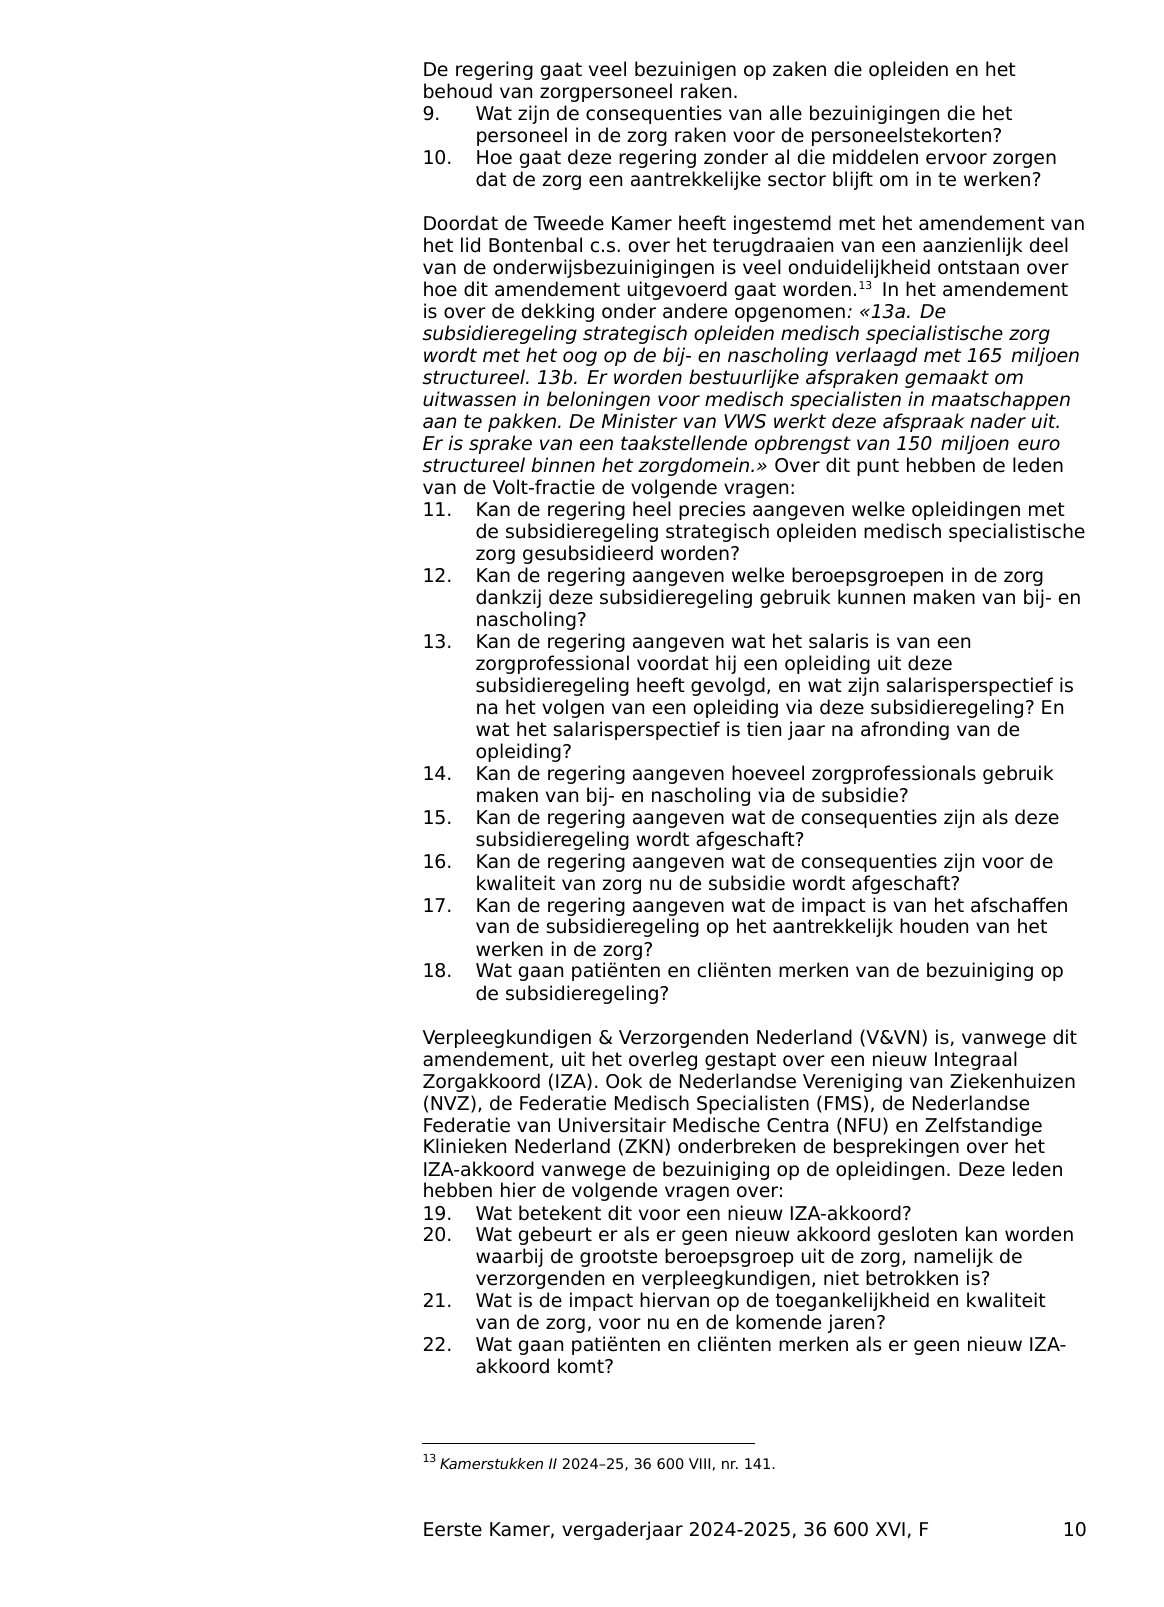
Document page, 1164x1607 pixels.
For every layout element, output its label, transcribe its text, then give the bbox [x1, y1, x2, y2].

text 17. Kan de regering aangeven wat de impact is van het afschaffen van de subsidieregeling op het aantrekkelijk houden van het werken in de zorg? [422, 894, 1087, 960]
text 10. Hoe gaat deze regering zonder al die middelen ervoor zorgen dat de zorg een aantrekkelijke sector blijft om in te werken? [422, 147, 1087, 191]
text De regering gaat veel bezuinigen op zaken die opleiden en het behoud van zorgpersoneel raken. [422, 59, 1087, 103]
text 19. Wat betekent dit voor een nieuw IZA-akkoord? [422, 1202, 1087, 1224]
text Kamerstukken II 2024–25, 36 600 VIII, nr. 141. [422, 1452, 1087, 1474]
text 9. Wat zijn de consequenties van alle bezuinigingen die het personeel in de zorg raken voor de personeelstekorten? [422, 103, 1087, 147]
text 12. Kan de regering aangeven welke beroepsgroepen in de zorg dankzij deze subsidieregeling gebruik kunnen maken van bij- en nascholing? [422, 565, 1087, 631]
text 22. Wat gaan patiënten en cliënten merken als er geen nieuw IZA-akkoord komt? [422, 1334, 1087, 1378]
text Verpleegkundigen & Verzorgenden Nederland (V&VN) is, vanwege dit amendement, uit het overleg gestapt over een nieuw Integraal Zorgakkoord (IZA). Ook de Nederlandse Vereniging van Ziekenhuizen (NVZ), de Federatie Medisch Specialisten (FMS), de Nederlandse Federatie van Universitair Medische Centra (NFU) en Zelfstandige Klinieken Nederland (ZKN) onderbreken de besprekingen over het IZA-akkoord vanwege de bezuiniging op de opleidingen. Deze leden hebben hier de volgende vragen over: [422, 1027, 1087, 1202]
text Doordat de Tweede Kamer heeft ingestemd met het amendement van het lid Bontenbal c.s. over het terugdraaien van een aanzienlijk deel van de onderwijsbezuinigingen is veel onduidelijkheid ontstaan over hoe dit amendement uitgevoerd gaat worden. In het amendement is over de dekking onder andere opgenomen: «13a. De subsidieregeling strategisch opleiden medisch specialistische zorg wordt met het oog op de bij- en nascholing verlaagd met 165 miljoen structureel. 13b. Er worden bestuurlijke afspraken gemaakt om uitwassen in beloningen voor medisch specialisten in maatschappen aan te pakken. De Minister van VWS werkt deze afspraak nader uit. Er is sprake van een taakstellende opbrengst van 150 miljoen euro structureel binnen het zorgdomein.» Over dit punt hebben de leden van de Volt-fractie de volgende vragen: [422, 213, 1087, 499]
text 20. Wat gebeurt er als er geen nieuw akkoord gesloten kan worden waarbij de grootste beroepsgroep uit de zorg, namelijk de verzorgenden en verpleegkundigen, niet betrokken is? [422, 1224, 1087, 1290]
text 16. Kan de regering aangeven wat de consequenties zijn voor de kwaliteit van zorg nu de subsidie wordt afgeschaft? [422, 851, 1087, 894]
text 15. Kan de regering aangeven wat de consequenties zijn als deze subsidieregeling wordt afgeschaft? [422, 807, 1087, 851]
text 18. Wat gaan patiënten en cliënten merken van de bezuiniging op de subsidieregeling? [422, 960, 1087, 1004]
text 11. Kan de regering heel precies aangeven welke opleidingen met de subsidieregeling strategisch opleiden medisch specialistische zorg gesubsidieerd worden? [422, 499, 1087, 565]
text 13. Kan de regering aangeven wat het salaris is van een zorgprofessional voordat hij een opleiding uit deze subsidieregeling heeft gevolgd, en wat zijn salarisperspectief is na het volgen van een opleiding via deze subsidieregeling? En wat het salarisperspectief is tien jaar na afronding van de opleiding? [422, 631, 1087, 763]
text 21. Wat is de impact hiervan op de toegankelijkheid en kwaliteit van de zorg, voor nu en de komende jaren? [422, 1290, 1087, 1334]
text 14. Kan de regering aangeven hoeveel zorgprofessionals gebruik maken van bij- en nascholing via de subsidie? [422, 763, 1087, 807]
